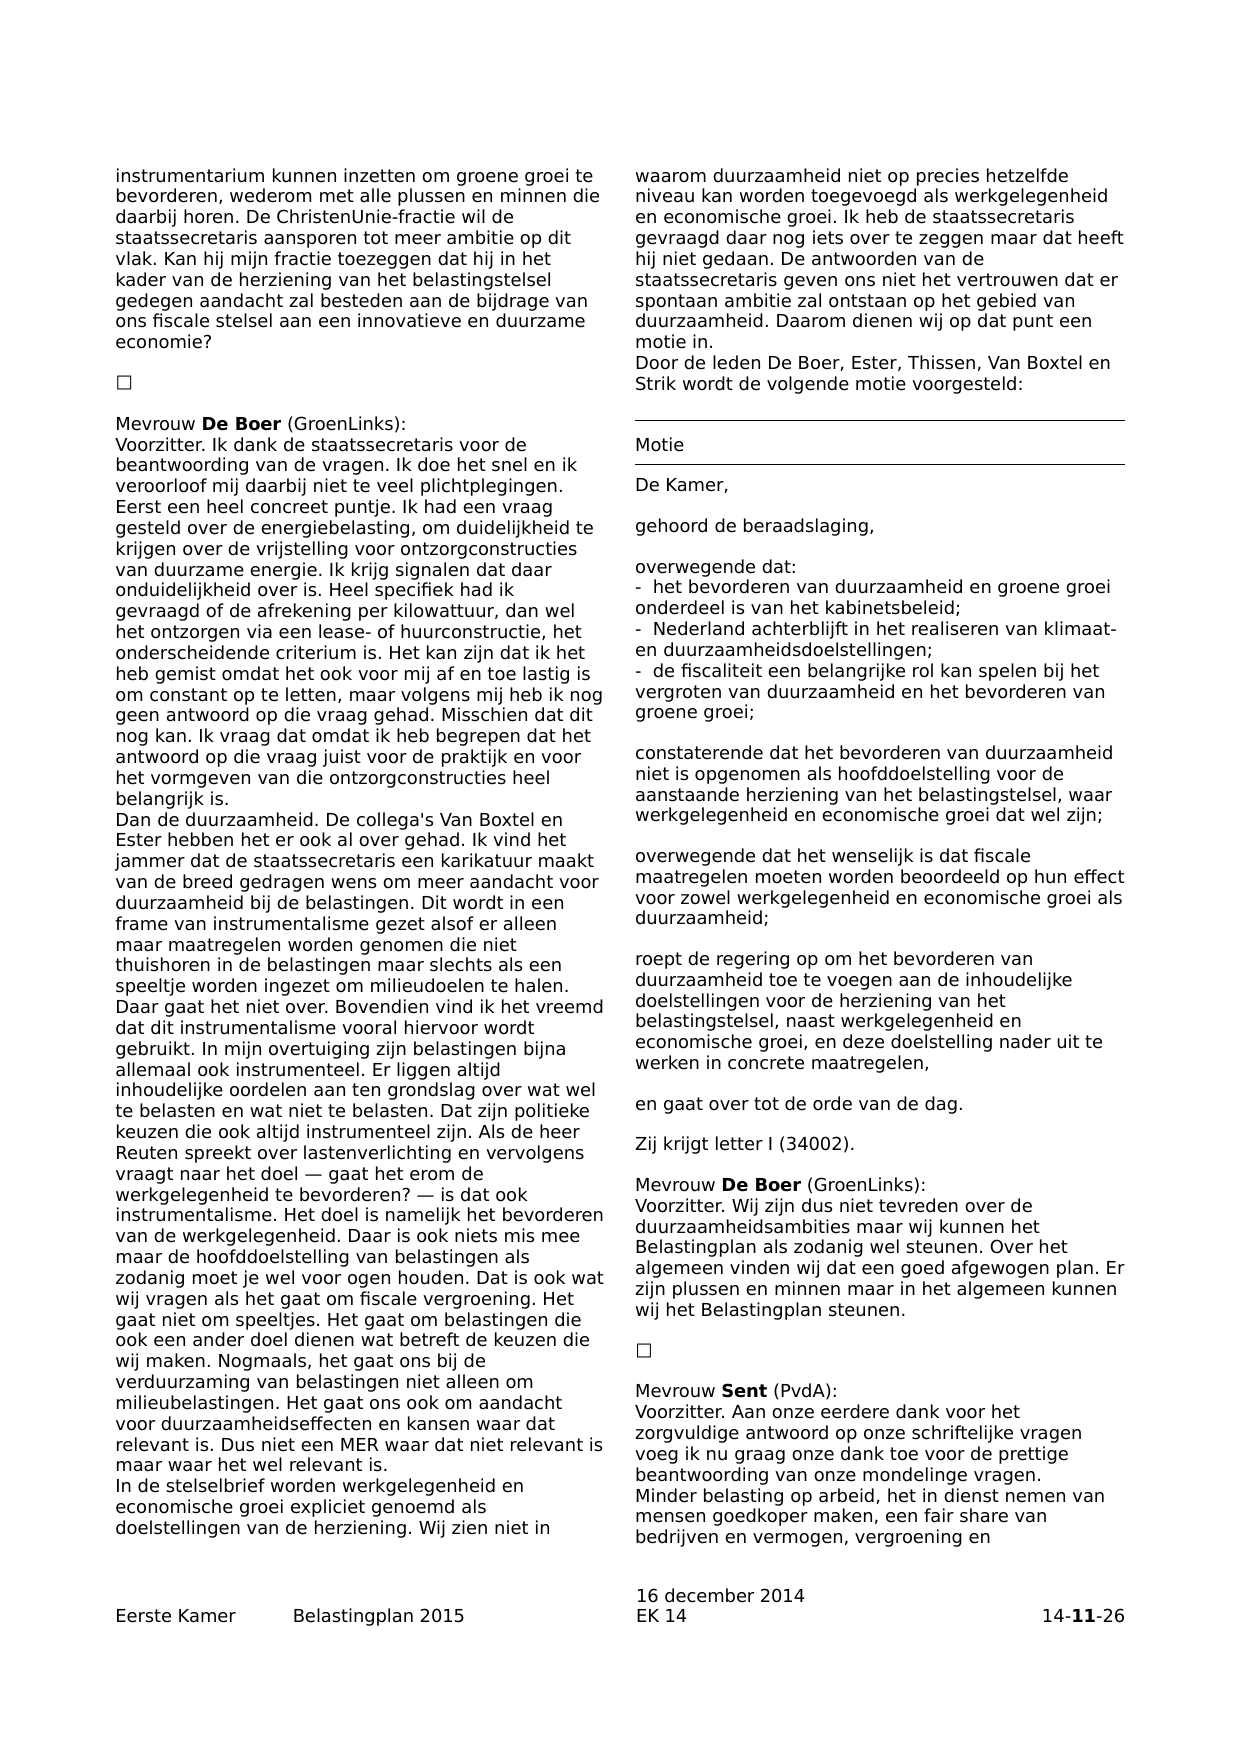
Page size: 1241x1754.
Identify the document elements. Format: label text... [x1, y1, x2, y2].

text Minder belasting op arbeid, het in dienst nemen van mensen goedkoper maken, een fair share van bedrijven en vermogen, vergroening en [635, 1485, 1125, 1548]
text Voorzitter. Aan onze eerdere dank voor het zorgvuldige antwoord op onze schriftelijke vragen voeg ik nu graag onze dank toe voor de prettige beantwoording van onze mondelinge vragen. [635, 1402, 1125, 1485]
text Mevrouw De Boer (GroenLinks): [635, 1175, 1125, 1196]
text overwegende dat: [635, 557, 1125, 577]
text gehoord de beraadslaging, [635, 516, 1125, 537]
text instrumentarium kunnen inzetten om groene groei te bevorderen, wederom met alle plussen en minnen die daarbij horen. De ChristenUnie-fractie wil de staatssecretaris aansporen tot meer ambitie op dit vlak. Kan hij mijn fractie toezeggen dat hij in het kader van de herziening van het belastingstelsel gedegen aandacht zal besteden aan de bijdrage van ons fiscale stelsel aan een innovatieve en duurzame economie? [115, 165, 605, 353]
text roept de regering op om het bevorderen van duurzaamheid toe te voegen aan de inhoudelijke doelstellingen voor de herziening van het belastingstelsel, naast werkgelegenheid en economische groei, en deze doelstelling nader uit te werken in concrete maatregelen, [635, 949, 1125, 1073]
text Eerst een heel concreet puntje. Ik had een vraag gesteld over de energiebelasting, om duidelijkheid te krijgen over de vrijstelling voor ontzorgconstructies van duurzame energie. Ik krijg signalen dat daar onduidelijkheid over is. Heel specifiek had ik gevraagd of de afrekening per kilowattuur, dan wel het ontzorgen via een lease- of huurconstructie, het onderscheidende criterium is. Het kan zijn dat ik het heb gemist omdat het ook voor mij af en toe lastig is om constant op te letten, maar volgens mij heb ik nog geen antwoord op die vraag gehad. Misschien dat dit nog kan. Ik vraag dat omdat ik heb begrepen dat het antwoord op die vraag juist voor de praktijk en voor het vormgeven van die ontzorgconstructies heel belangrijk is. [115, 497, 605, 809]
text Door de leden De Boer, Ester, Thissen, Van Boxtel en Strik wordt de volgende motie voorgesteld: [635, 353, 1125, 394]
text Voorzitter. Wij zijn dus niet tevreden over de duurzaamheidsambities maar wij kunnen het Belastingplan als zodanig wel steunen. Over het algemeen vinden wij dat een goed afgewogen plan. Er zijn plussen en minnen maar in het algemeen kunnen wij het Belastingplan steunen. [635, 1196, 1125, 1321]
text Mevrouw De Boer (GroenLinks): [115, 413, 605, 434]
text ⬜ [115, 373, 605, 393]
text De Kamer, [635, 475, 1125, 496]
text In de stelselbrief worden werkgelegenheid en economische groei expliciet genoemd als doelstellingen van de herziening. Wij zien niet in [115, 1476, 605, 1538]
text Voorzitter. Ik dank de staatssecretaris voor de beantwoording van de vragen. Ik doe het snel en ik veroorloof mij daarbij niet te veel plichtplegingen. [115, 434, 605, 497]
text constaterende dat het bevorderen van duurzaamheid niet is opgenomen als hoofddoelstelling voor de aanstaande herziening van het belastingstelsel, waar werkgelegenheid en economische groei dat wel zijn; [635, 743, 1125, 826]
text en gaat over tot de orde van de dag. [635, 1093, 1125, 1114]
list Nederland achterblijft in het realiseren van klimaat- en duurzaamheidsdoelstellingen; [635, 619, 1125, 661]
text Zij krijgt letter I (34002). [635, 1134, 1125, 1155]
text Dan de duurzaamheid. De collega's Van Boxtel en Ester hebben het er ook al over gehad. Ik vind het jammer dat de staatssecretaris een karikatuur maakt van de breed gedragen wens om meer aandacht voor duurzaamheid bij de belastingen. Dit wordt in een frame van instrumentalisme gezet alsof er alleen maar maatregelen worden genomen die niet thuishoren in de belastingen maar slechts als een speeltje worden ingezet om milieudoelen te halen. Daar gaat het niet over. Bovendien vind ik het vreemd dat dit instrumentalisme vooral hiervoor wordt gebruikt. In mijn overtuiging zijn belastingen bijna allemaal ook instrumenteel. Er liggen altijd inhoudelijke oordelen aan ten grondslag over wat wel te belasten en wat niet te belasten. Dat zijn politieke keuzen die ook altijd instrumenteel zijn. Als de heer Reuten spreekt over lastenverlichting en vervolgens vraagt naar het doel — gaat het erom de werkgelegenheid te bevorderen? — is dat ook instrumentalisme. Het doel is namelijk het bevorderen van de werkgelegenheid. Daar is ook niets mis mee maar de hoofddoelstelling van belastingen als zodanig moet je wel voor ogen houden. Dat is ook wat wij vragen als het gaat om fiscale vergroening. Het gaat niet om speeltjes. Het gaat om belastingen die ook een ander doel dienen wat betreft de keuzen die wij maken. Nogmaals, het gaat ons bij de verduurzaming van belastingen niet alleen om milieubelastingen. Het gaat ons ook om aandacht voor duurzaamheidseffecten en kansen waar dat relevant is. Dus niet een MER waar dat niet relevant is maar waar het wel relevant is. [115, 809, 605, 1476]
list het bevorderen van duurzaamheid en groene groei onderdeel is van het kabinetsbeleid; [635, 577, 1125, 619]
text Mevrouw Sent (PvdA): [635, 1381, 1125, 1402]
text waarom duurzaamheid niet op precies hetzelfde niveau kan worden toegevoegd als werkgelegenheid en economische groei. Ik heb de staatssecretaris gevraagd daar nog iets over te zeggen maar dat heeft hij niet gedaan. De antwoorden van de staatssecretaris geven ons niet het vertrouwen dat er spontaan ambitie zal ontstaan op het gebied van duurzaamheid. Daarom dienen wij op dat punt een motie in. [635, 165, 1125, 353]
text ⬜ [635, 1341, 1125, 1361]
list de fiscaliteit een belangrijke rol kan spelen bij het vergroten van duurzaamheid en het bevorderen van groene groei; [635, 661, 1125, 723]
text Motie [635, 434, 1125, 455]
text overwegende dat het wenselijk is dat fiscale maatregelen moeten worden beoordeeld op hun effect voor zowel werkgelegenheid en economische groei als duurzaamheid; [635, 846, 1125, 929]
